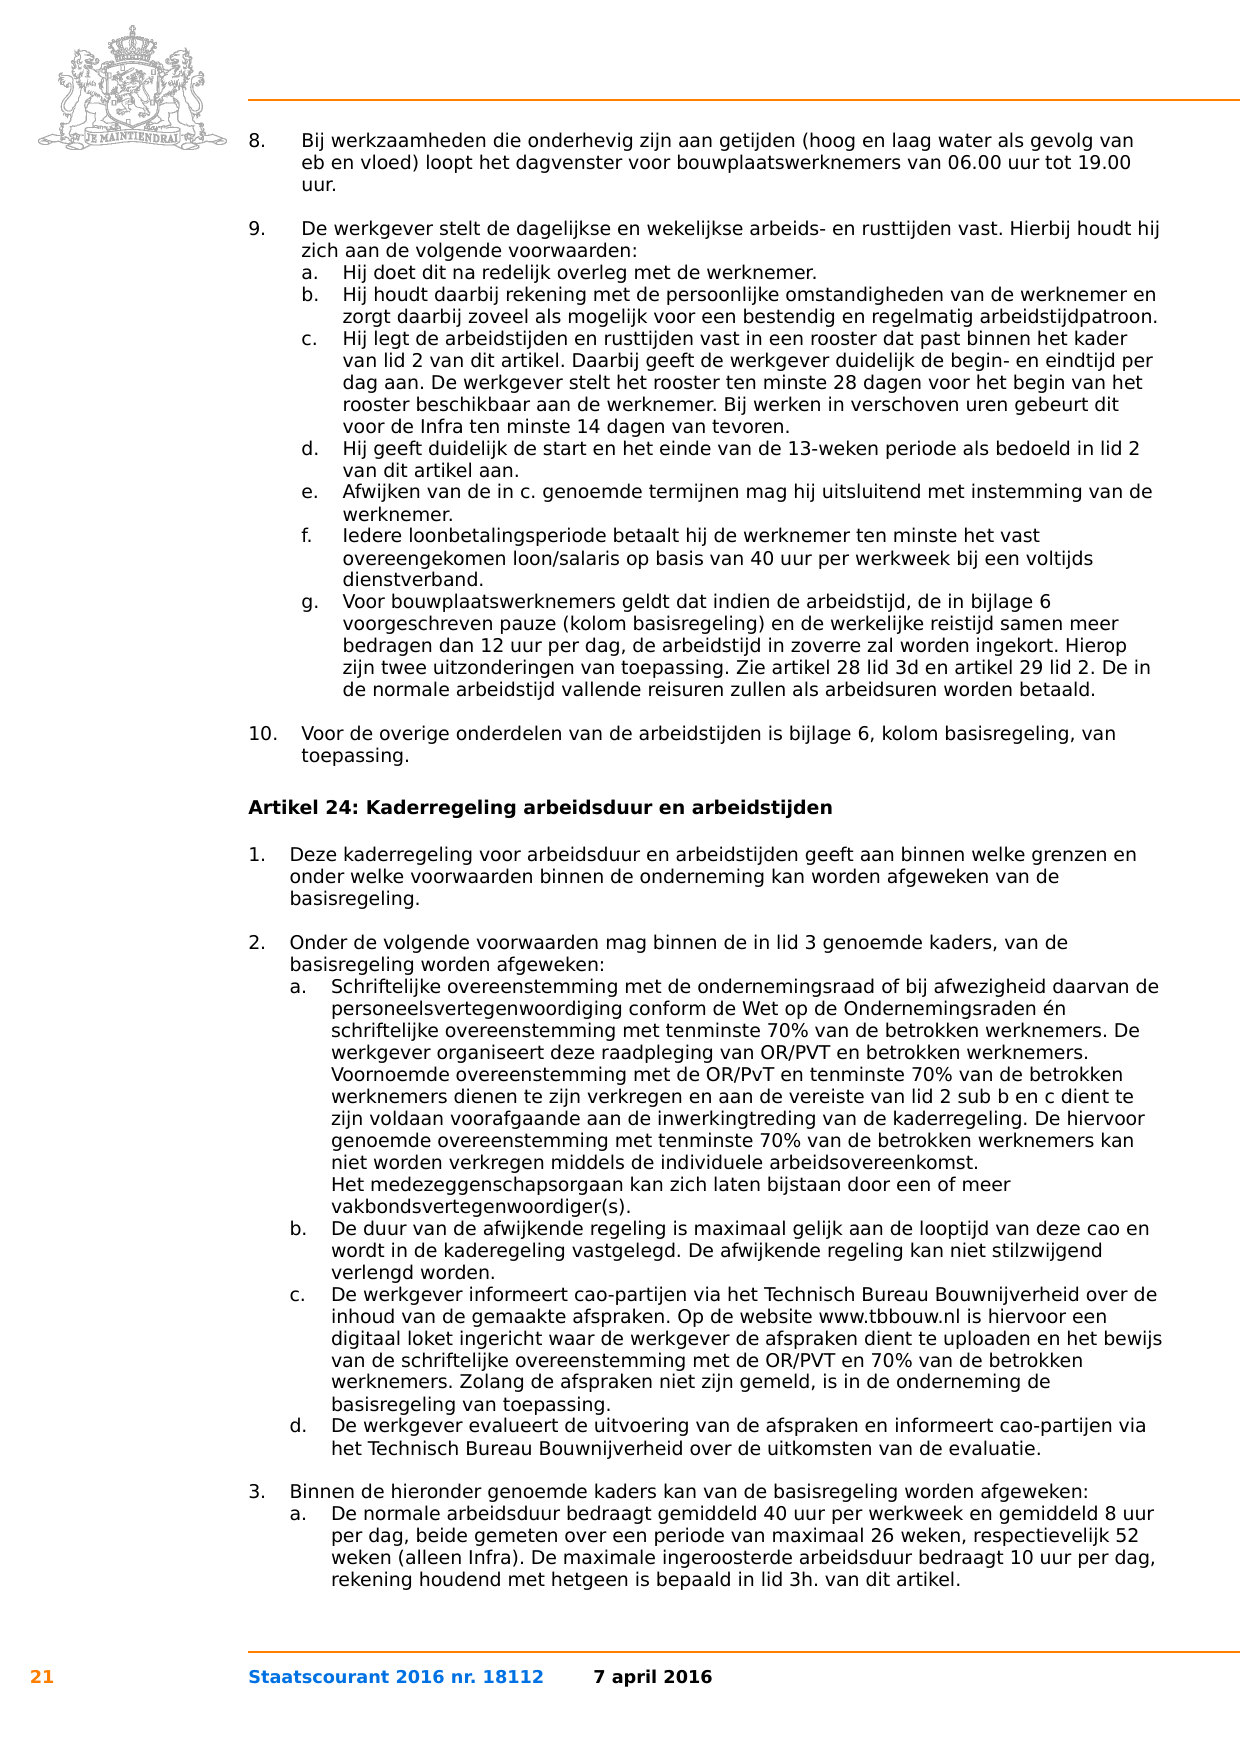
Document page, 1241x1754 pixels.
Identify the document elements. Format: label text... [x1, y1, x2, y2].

text f. Iedere loonbetalingsperiode betaalt hij de werknemer ten minste het vast overeengekomen loon/salaris op basis van 40 uur per werkweek bij een voltijds dienstverband. [301, 525, 1163, 591]
text e. Afwijken van de in c. genoemde termijnen mag hij uitsluitend met instemming van de werknemer. [301, 481, 1163, 525]
picture [38, 25, 227, 150]
text 10. Voor de overige onderdelen van de arbeidstijden is bijlage 6, kolom basisregeling, van toepassing. [248, 723, 1163, 767]
text 2. Onder de volgende voorwaarden mag binnen de in lid 3 genoemde kaders, van de basisregeling worden afgeweken: [248, 932, 1163, 976]
text a. De normale arbeidsduur bedraagt gemiddeld 40 uur per werkweek en gemiddeld 8 uur per dag, beide gemeten over een periode van maximaal 26 weken, respectievelijk 52 weken (alleen Infra). De maximale ingeroosterde arbeidsduur bedraagt 10 uur per dag, rekening houdend met hetgeen is bepaald in lid 3h. van dit artikel. [289, 1503, 1163, 1591]
text a. Hij doet dit na redelijk overleg met de werknemer. [301, 262, 1163, 284]
text d. Hij geeft duidelijk de start en het einde van de 13-weken periode als bedoeld in lid 2 van dit artikel aan. [301, 437, 1163, 481]
text 9. De werkgever stelt de dagelijkse en wekelijkse arbeids- en rusttijden vast. Hierbij houdt hij zich aan de volgende voorwaarden: [248, 218, 1163, 262]
text d. De werkgever evalueert de uitvoering van de afspraken en informeert cao-partijen via het Technisch Bureau Bouwnijverheid over de uitkomsten van de evaluatie. [289, 1415, 1163, 1459]
subtitle Artikel 24: Kaderregeling arbeidsduur en arbeidstijden [248, 797, 1163, 819]
text b. Hij houdt daarbij rekening met de persoonlijke omstandigheden van de werknemer en zorgt daarbij zoveel als mogelijk voor een bestendig en regelmatig arbeidstijdpatroon. [301, 284, 1163, 328]
text c. Hij legt de arbeidstijden en rusttijden vast in een rooster dat past binnen het kader van lid 2 van dit artikel. Daarbij geeft de werkgever duidelijk de begin- en eindtijd per dag aan. De werkgever stelt het rooster ten minste 28 dagen voor het begin van het rooster beschikbaar aan de werknemer. Bij werken in verschoven uren gebeurt dit voor de Infra ten minste 14 dagen van tevoren. [301, 328, 1163, 437]
text g. Voor bouwplaatswerknemers geldt dat indien de arbeidstijd, de in bijlage 6 voorgeschreven pauze (kolom basisregeling) en de werkelijke reistijd samen meer bedragen dan 12 uur per dag, de arbeidstijd in zoverre zal worden ingekort. Hierop zijn twee uitzonderingen van toepassing. Zie artikel 28 lid 3d en artikel 29 lid 2. De in de normale arbeidstijd vallende reisuren zullen als arbeidsuren worden betaald. [301, 591, 1163, 701]
text 1. Deze kaderregeling voor arbeidsduur en arbeidstijden geeft aan binnen welke grenzen en onder welke voorwaarden binnen de onderneming kan worden afgeweken van de basisregeling. [248, 844, 1163, 910]
text b. De duur van de afwijkende regeling is maximaal gelijk aan de looptijd van deze cao en wordt in de kaderegeling vastgelegd. De afwijkende regeling kan niet stilzwijgend verlengd worden. [289, 1218, 1163, 1283]
text c. De werkgever informeert cao-partijen via het Technisch Bureau Bouwnijverheid over de inhoud van de gemaakte afspraken. Op de website www.tbbouw.nl is hiervoor een digitaal loket ingericht waar de werkgever de afspraken dient te uploaden en het bewijs van de schriftelijke overeenstemming met de OR/PVT en 70% van de betrokken werknemers. Zolang de afspraken niet zijn gemeld, is in de onderneming de basisregeling van toepassing. [289, 1283, 1163, 1415]
text 8. Bij werkzaamheden die onderhevig zijn aan getijden (hoog en laag water als gevolg van eb en vloed) loopt het dagvenster voor bouwplaatswerknemers van 06.00 uur tot 19.00 uur. [248, 130, 1163, 196]
text Het medezeggenschapsorgaan kan zich laten bijstaan door een of meer vakbondsvertegenwoordiger(s). [331, 1174, 1163, 1218]
text a. Schriftelijke overeenstemming met de ondernemingsraad of bij afwezigheid daarvan de personeelsvertegenwoordiging conform de Wet op de Ondernemingsraden én schriftelijke overeenstemming met tenminste 70% van de betrokken werknemers. De werkgever organiseert deze raadpleging van OR/PVT en betrokken werknemers. Voornoemde overeenstemming met de OR/PvT en tenminste 70% van de betrokken werknemers dienen te zijn verkregen en aan de vereiste van lid 2 sub b en c dient te zijn voldaan voorafgaande aan de inwerkingtreding van de kaderregeling. De hiervoor genoemde overeenstemming met tenminste 70% van de betrokken werknemers kan niet worden verkregen middels de individuele arbeidsovereenkomst. [289, 976, 1163, 1174]
text 3. Binnen de hieronder genoemde kaders kan van de basisregeling worden afgeweken: [248, 1481, 1163, 1503]
